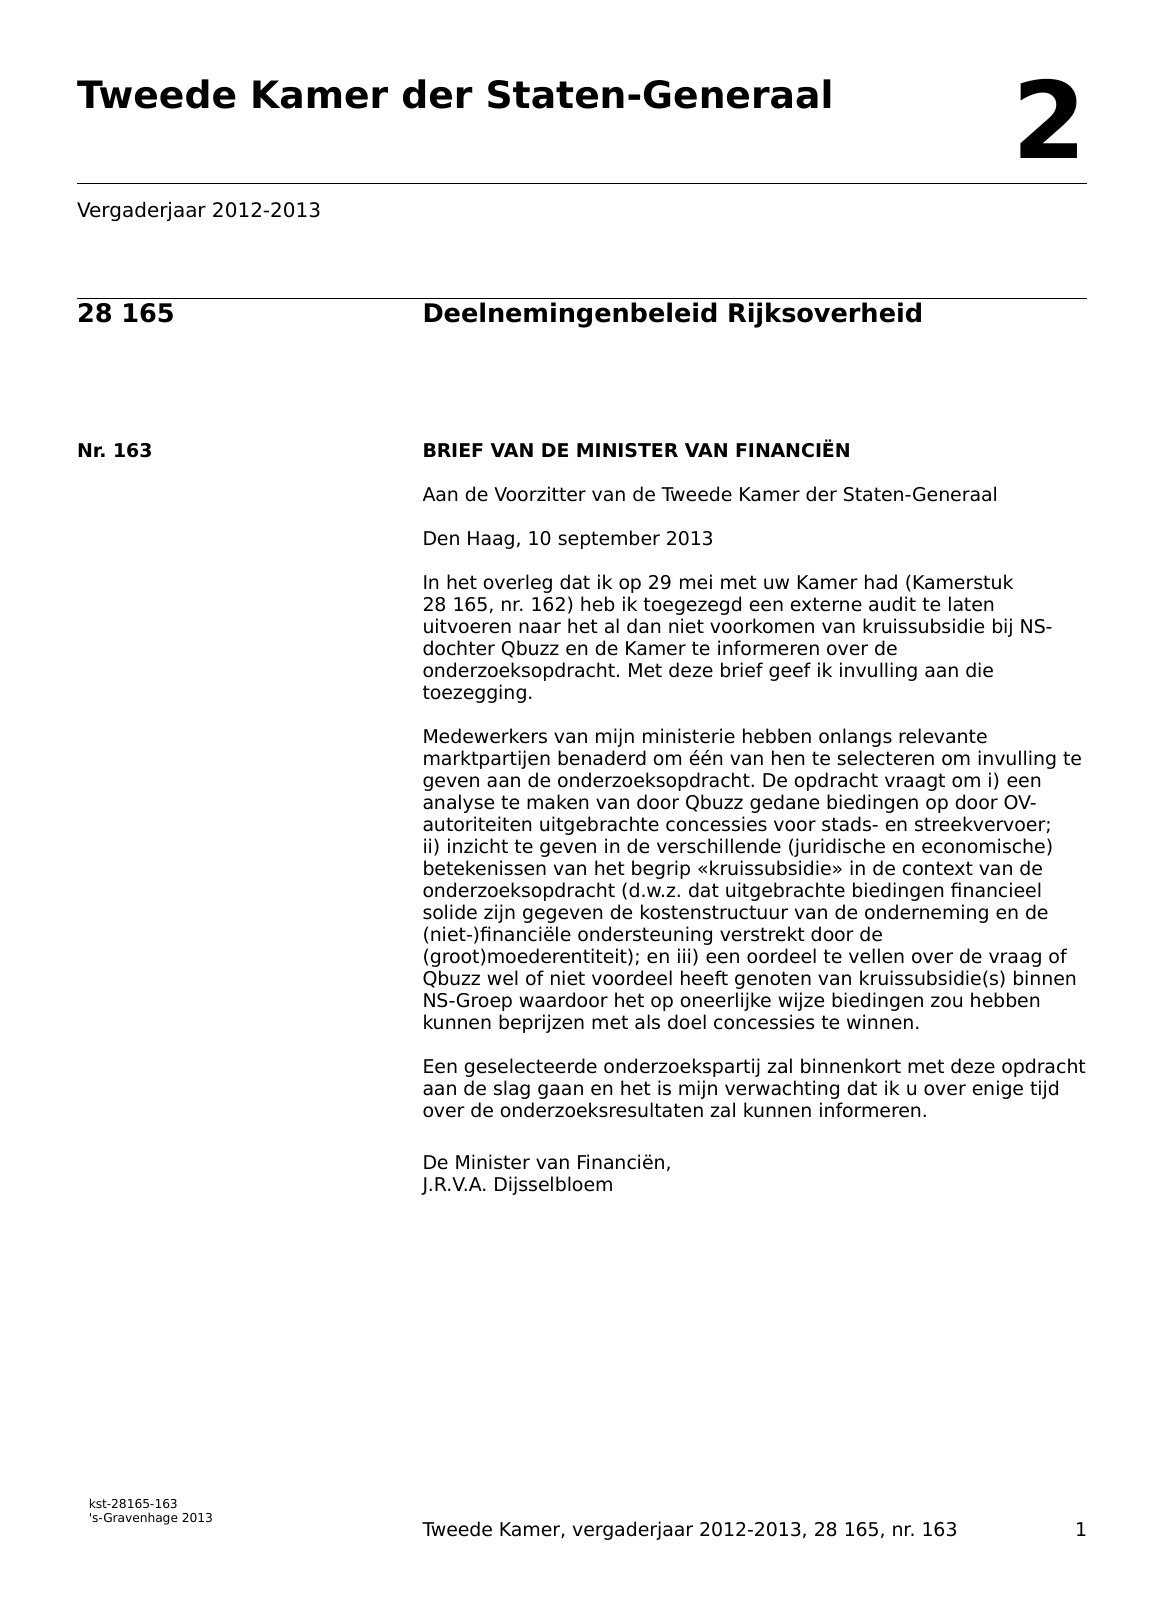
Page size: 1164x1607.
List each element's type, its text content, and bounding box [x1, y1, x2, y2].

text kst-28165-163 [88, 1497, 323, 1511]
table_header Tweede Kamer der Staten-Generaal [77, 59, 886, 183]
text Den Haag, 10 september 2013 [422, 528, 1087, 550]
text In het overleg dat ik op 29 mei met uw Kamer had (Kamerstuk 28 165, nr. 162) heb ik toegezegd een externe audit te laten uitvoeren naar het al dan niet voorkomen van kruissubsidie bij NS-dochter Qbuzz en de Kamer te informeren over de onderzoeksopdracht. Met deze brief geef ik invulling aan die toezegging. [422, 572, 1087, 704]
table_header 2 [886, 59, 1087, 183]
table_cell Vergaderjaar 2012-2013 [77, 184, 1087, 298]
text Aan de Voorzitter van de Tweede Kamer der Staten-Generaal [422, 484, 1087, 506]
subtitle Nr. 163 BRIEF VAN DE MINISTER VAN FINANCIËN [77, 440, 1087, 462]
text 's-Gravenhage 2013 [88, 1511, 323, 1525]
text Medewerkers van mijn ministerie hebben onlangs relevante marktpartijen benaderd om één van hen te selecteren om invulling te geven aan de onderzoeksopdracht. De opdracht vraagt om i) een analyse te maken van door Qbuzz gedane biedingen op door OV-autoriteiten uitgebrachte concessies voor stads- en streekvervoer; ii) inzicht te geven in de verschillende (juridische en economische) betekenissen van het begrip «kruissubsidie» in de context van de onderzoeksopdracht (d.w.z. dat uitgebrachte biedingen financieel solide zijn gegeven de kostenstructuur van de onderneming en de (niet-)financiële ondersteuning verstrekt door de (groot)moederentiteit); en iii) een oordeel te vellen over de vraag of Qbuzz wel of niet voordeel heeft genoten van kruissubsidie(s) binnen NS-Groep waardoor het op oneerlijke wijze biedingen zou hebben kunnen beprijzen met als doel concessies te winnen. [422, 726, 1087, 1034]
subtitle 28 165 Deelnemingenbeleid Rijksoverheid [77, 299, 1087, 329]
text De Minister van Financiën, J.R.V.A. Dijsselbloem [422, 1152, 1087, 1196]
text Een geselecteerde onderzoekspartij zal binnenkort met deze opdracht aan de slag gaan en het is mijn verwachting dat ik u over enige tijd over de onderzoeksresultaten zal kunnen informeren. [422, 1056, 1087, 1122]
